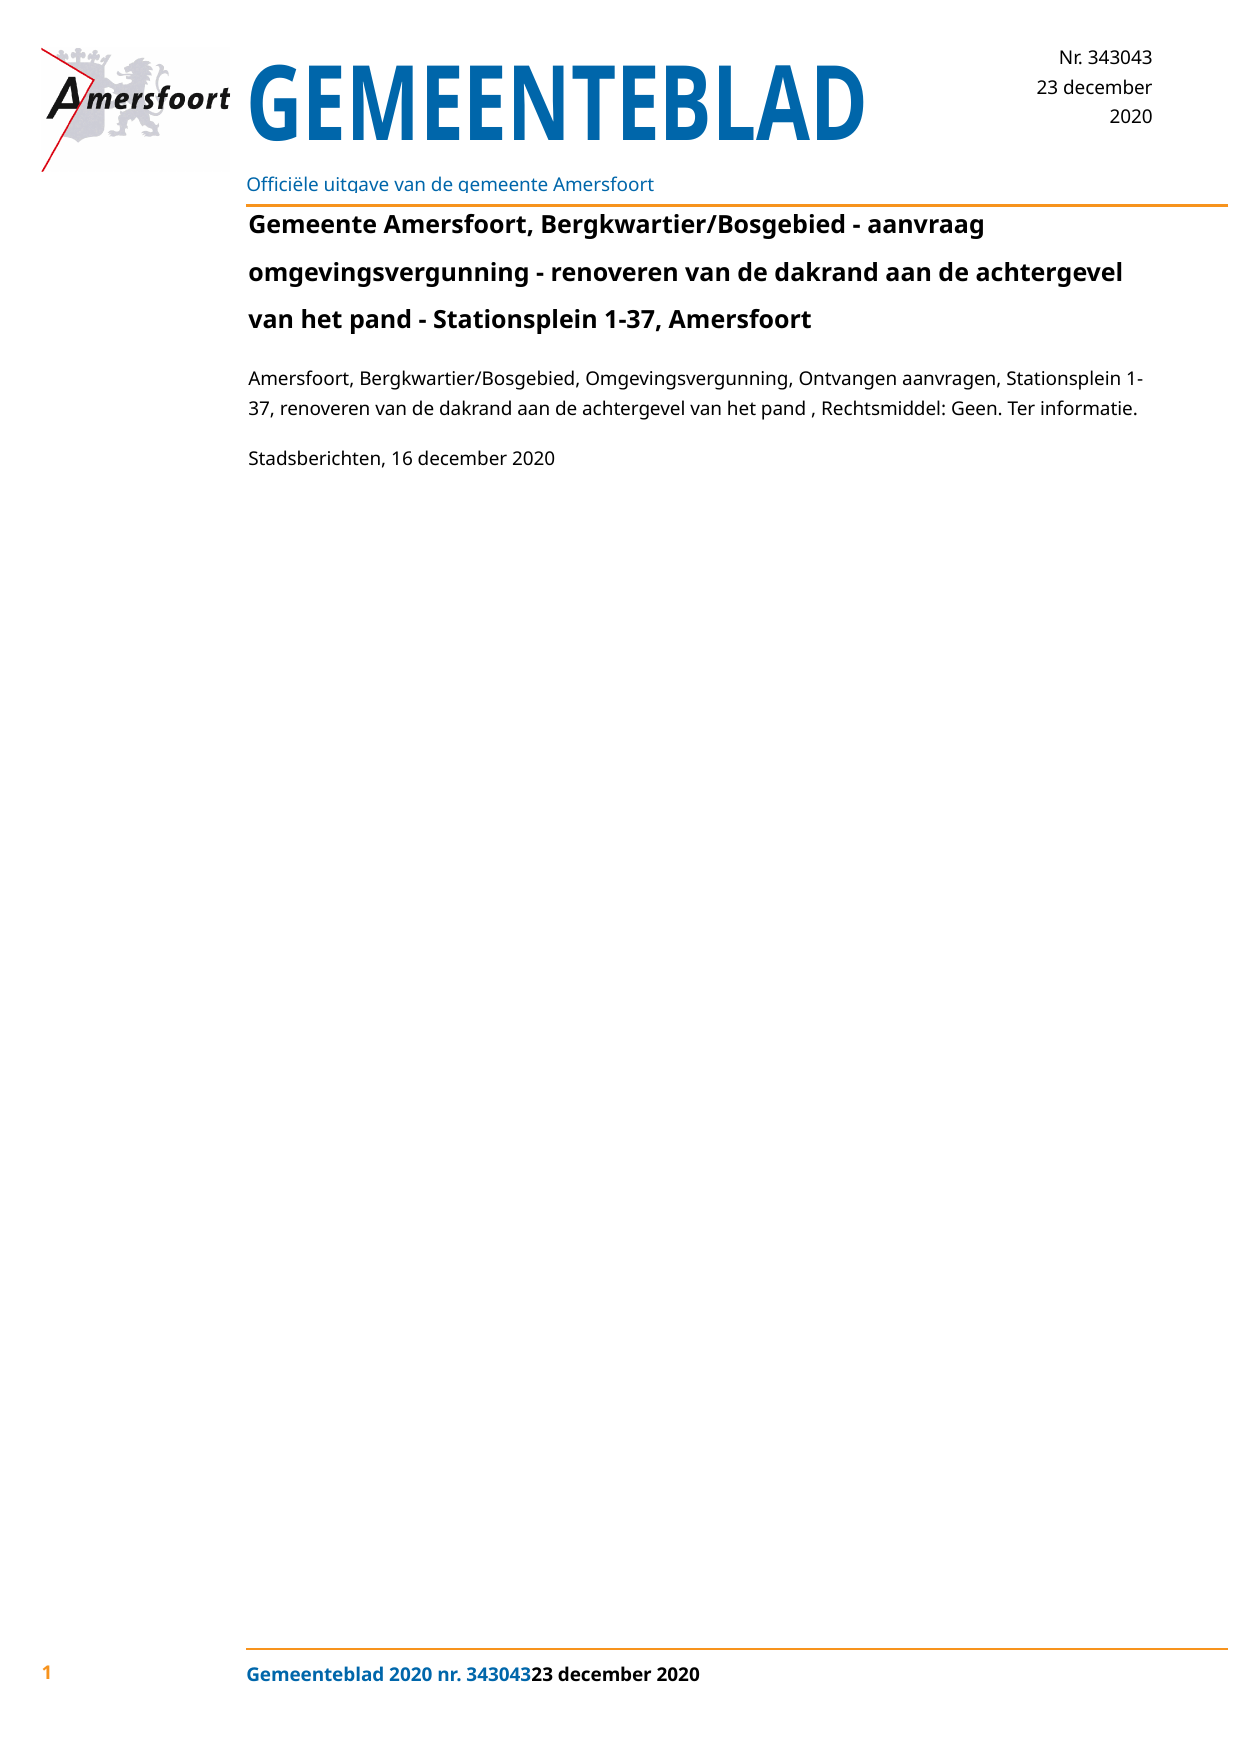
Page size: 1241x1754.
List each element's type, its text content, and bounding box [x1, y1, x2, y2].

text Amersfoort, Bergkwartier/Bosgebied, Omgevingsvergunning, Ontvangen aanvragen, Stationsplein 1-37, renoveren van de dakrand aan de achtergevel van het pand , Rechtsmiddel: Geen. Ter informatie. [248, 366, 1152, 421]
picture [41, 47, 231, 172]
text Stadsberichten, 16 december 2020 [248, 446, 1152, 471]
text Gemeente Amersfoort, Bergkwartier/Bosgebied - aanvraag omgevingsvergunning - renoveren van de dakrand aan de achtergevel van het pand - Stationsplein 1-37, Amersfoort [248, 207, 1152, 336]
